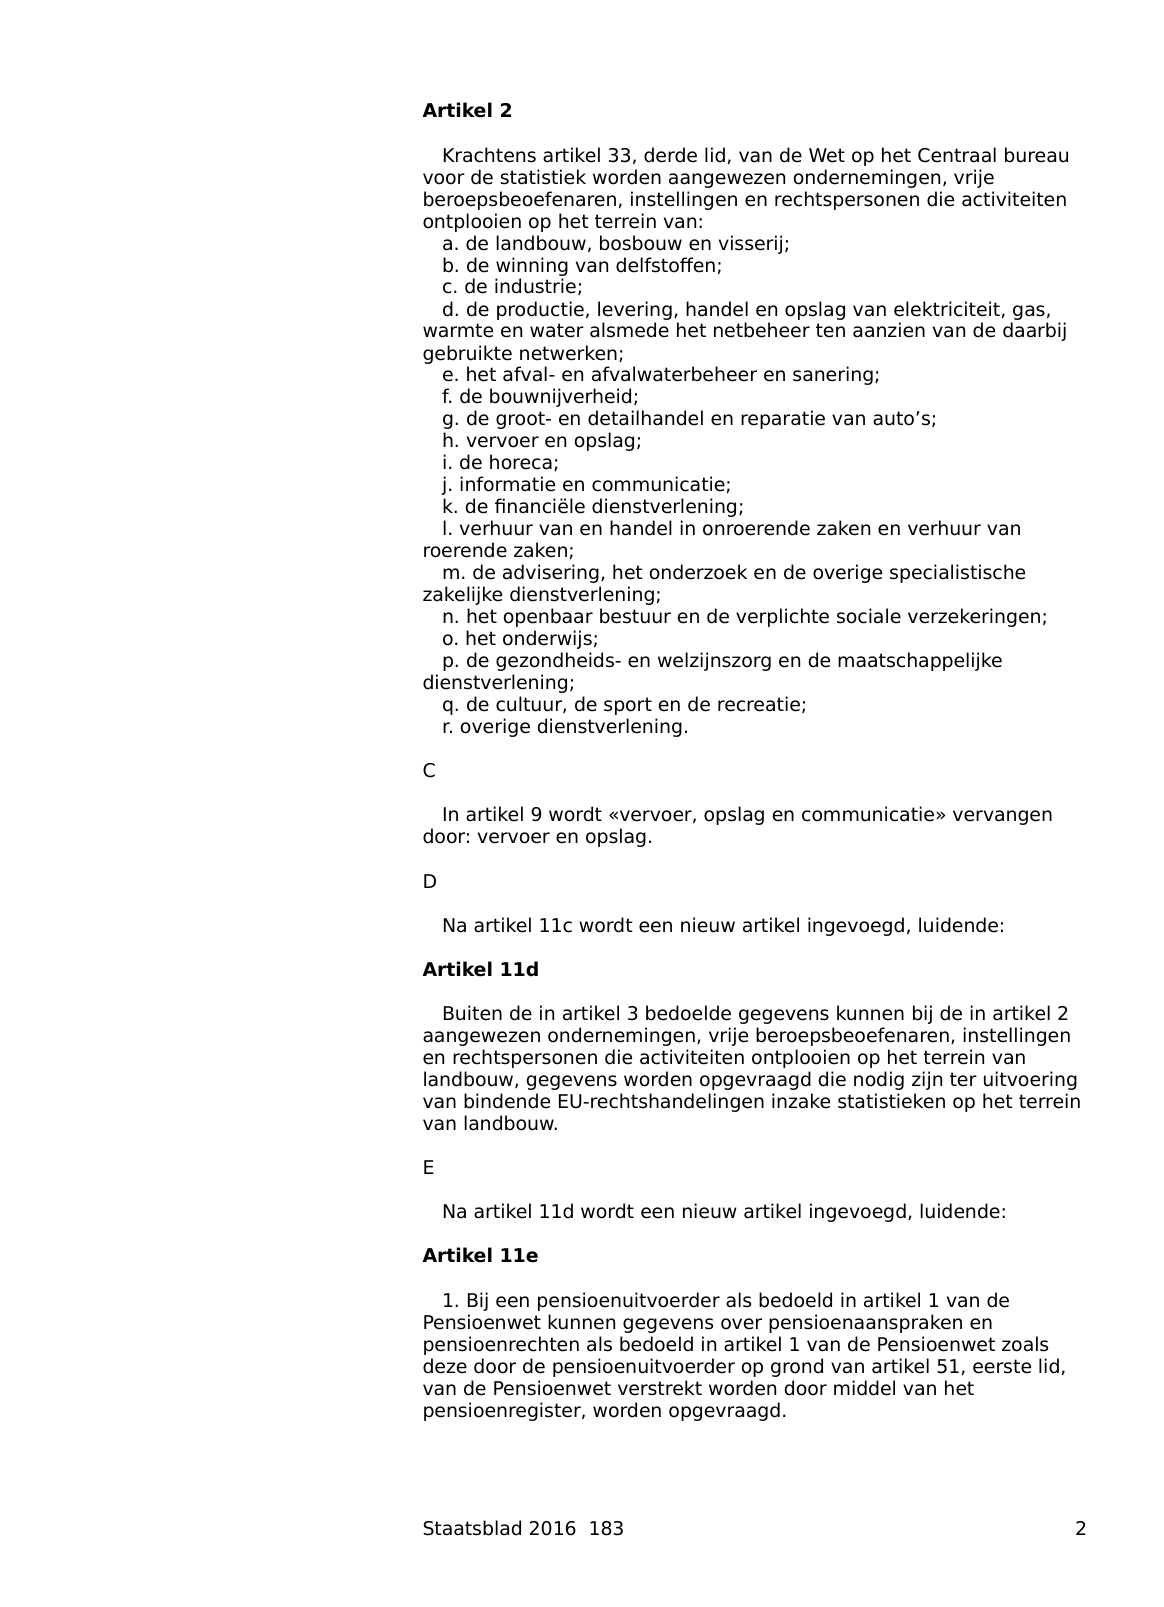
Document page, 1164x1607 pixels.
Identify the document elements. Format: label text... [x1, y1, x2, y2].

text j. informatie en communicatie; [422, 474, 1087, 496]
text l. verhuur van en handel in onroerende zaken en verhuur van roerende zaken; [422, 518, 1087, 562]
text In artikel 9 wordt «vervoer, opslag en communicatie» vervangen door: vervoer en opslag. [422, 804, 1087, 848]
text n. het openbaar bestuur en de verplichte sociale verzekeringen; [422, 606, 1087, 628]
text r. overige dienstverlening. [422, 716, 1087, 738]
text k. de financiële dienstverlening; [422, 496, 1087, 518]
text 1. Bij een pensioenuitvoerder als bedoeld in artikel 1 van de Pensioenwet kunnen gegevens over pensioenaanspraken en pensioenrechten als bedoeld in artikel 1 van de Pensioenwet zoals deze door de pensioenuitvoerder op grond van artikel 51, eerste lid, van de Pensioenwet verstrekt worden door middel van het pensioenregister, worden opgevraagd. [422, 1289, 1087, 1421]
text e. het afval- en afvalwaterbeheer en sanering; [422, 364, 1087, 386]
text p. de gezondheids- en welzijnszorg en de maatschappelijke dienstverlening; [422, 650, 1087, 694]
text Na artikel 11c wordt een nieuw artikel ingevoegd, luidende: [422, 915, 1087, 937]
subtitle Artikel 11e [422, 1245, 1087, 1267]
text i. de horeca; [422, 452, 1087, 474]
subtitle Artikel 11d [422, 959, 1087, 981]
text Buiten de in artikel 3 bedoelde gegevens kunnen bij de in artikel 2 aangewezen ondernemingen, vrije beroepsbeoefenaren, instellingen en rechtspersonen die activiteiten ontplooien op het terrein van landbouw, gegevens worden opgevraagd die nodig zijn ter uitvoering van bindende EU-rechtshandelingen inzake statistieken op het terrein van landbouw. [422, 1003, 1087, 1135]
text f. de bouwnijverheid; [422, 386, 1087, 408]
text D [422, 871, 1087, 892]
text d. de productie, levering, handel en opslag van elektriciteit, gas, warmte en water alsmede het netbeheer ten aanzien van de daarbij gebruikte netwerken; [422, 298, 1087, 364]
text C [422, 760, 1087, 782]
text g. de groot- en detailhandel en reparatie van auto’s; [422, 408, 1087, 430]
text a. de landbouw, bosbouw en visserij; [422, 232, 1087, 254]
subtitle Artikel 2 [422, 100, 1087, 122]
text b. de winning van delfstoffen; [422, 254, 1087, 276]
text m. de advisering, het onderzoek en de overige specialistische zakelijke dienstverlening; [422, 562, 1087, 606]
text c. de industrie; [422, 276, 1087, 298]
text q. de cultuur, de sport en de recreatie; [422, 694, 1087, 716]
text Krachtens artikel 33, derde lid, van de Wet op het Centraal bureau voor de statistiek worden aangewezen ondernemingen, vrije beroepsbeoefenaren, instellingen en rechtspersonen die activiteiten ontplooien op het terrein van: [422, 144, 1087, 232]
text E [422, 1157, 1087, 1179]
text h. vervoer en opslag; [422, 430, 1087, 452]
text o. het onderwijs; [422, 628, 1087, 650]
text Na artikel 11d wordt een nieuw artikel ingevoegd, luidende: [422, 1201, 1087, 1223]
